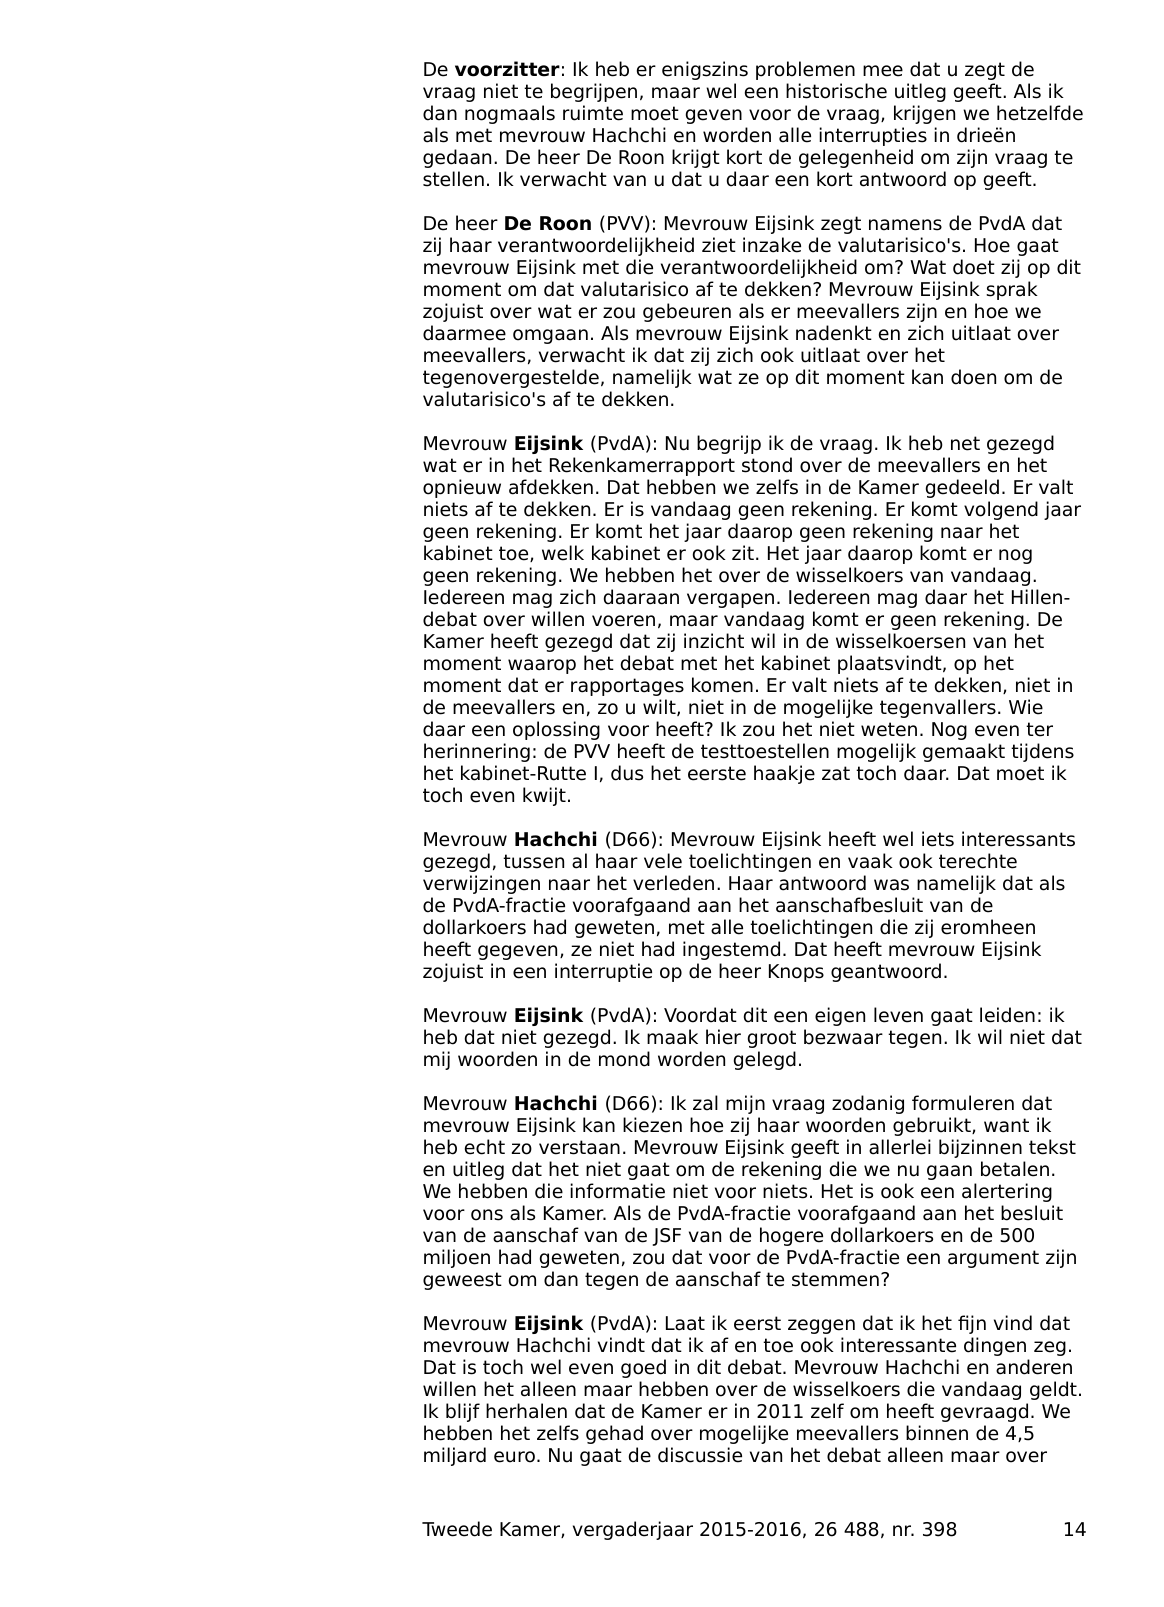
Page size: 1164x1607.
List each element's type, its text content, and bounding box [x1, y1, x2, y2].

text De voorzitter: Ik heb er enigszins problemen mee dat u zegt de vraag niet te begrijpen, maar wel een historische uitleg geeft. Als ik dan nogmaals ruimte moet geven voor de vraag, krijgen we hetzelfde als met mevrouw Hachchi en worden alle interrupties in drieën gedaan. De heer De Roon krijgt kort de gelegenheid om zijn vraag te stellen. Ik verwacht van u dat u daar een kort antwoord op geeft. [422, 59, 1087, 191]
text Mevrouw Eijsink (PvdA): Voordat dit een eigen leven gaat leiden: ik heb dat niet gezegd. Ik maak hier groot bezwaar tegen. Ik wil niet dat mij woorden in de mond worden gelegd. [422, 1005, 1087, 1071]
text Mevrouw Eijsink (PvdA): Nu begrijp ik de vraag. Ik heb net gezegd wat er in het Rekenkamerrapport stond over de meevallers en het opnieuw afdekken. Dat hebben we zelfs in de Kamer gedeeld. Er valt niets af te dekken. Er is vandaag geen rekening. Er komt volgend jaar geen rekening. Er komt het jaar daarop geen rekening naar het kabinet toe, welk kabinet er ook zit. Het jaar daarop komt er nog geen rekening. We hebben het over de wisselkoers van vandaag. Iedereen mag zich daaraan vergapen. Iedereen mag daar het Hillen-debat over willen voeren, maar vandaag komt er geen rekening. De Kamer heeft gezegd dat zij inzicht wil in de wisselkoersen van het moment waarop het debat met het kabinet plaatsvindt, op het moment dat er rapportages komen. Er valt niets af te dekken, niet in de meevallers en, zo u wilt, niet in de mogelijke tegenvallers. Wie daar een oplossing voor heeft? Ik zou het niet weten. Nog even ter herinnering: de PVV heeft de testtoestellen mogelijk gemaakt tijdens het kabinet-Rutte I, dus het eerste haakje zat toch daar. Dat moet ik toch even kwijt. [422, 433, 1087, 807]
text De heer De Roon (PVV): Mevrouw Eijsink zegt namens de PvdA dat zij haar verantwoordelijkheid ziet inzake de valutarisico's. Hoe gaat mevrouw Eijsink met die verantwoordelijkheid om? Wat doet zij op dit moment om dat valutarisico af te dekken? Mevrouw Eijsink sprak zojuist over wat er zou gebeuren als er meevallers zijn en hoe we daarmee omgaan. Als mevrouw Eijsink nadenkt en zich uitlaat over meevallers, verwacht ik dat zij zich ook uitlaat over het tegenovergestelde, namelijk wat ze op dit moment kan doen om de valutarisico's af te dekken. [422, 213, 1087, 411]
text Mevrouw Hachchi (D66): Ik zal mijn vraag zodanig formuleren dat mevrouw Eijsink kan kiezen hoe zij haar woorden gebruikt, want ik heb echt zo verstaan. Mevrouw Eijsink geeft in allerlei bijzinnen tekst en uitleg dat het niet gaat om de rekening die we nu gaan betalen. We hebben die informatie niet voor niets. Het is ook een alertering voor ons als Kamer. Als de PvdA-fractie voorafgaand aan het besluit van de aanschaf van de JSF van de hogere dollarkoers en de 500 miljoen had geweten, zou dat voor de PvdA-fractie een argument zijn geweest om dan tegen de aanschaf te stemmen? [422, 1093, 1087, 1291]
text Mevrouw Eijsink (PvdA): Laat ik eerst zeggen dat ik het fijn vind dat mevrouw Hachchi vindt dat ik af en toe ook interessante dingen zeg. Dat is toch wel even goed in dit debat. Mevrouw Hachchi en anderen willen het alleen maar hebben over de wisselkoers die vandaag geldt. Ik blijf herhalen dat de Kamer er in 2011 zelf om heeft gevraagd. We hebben het zelfs gehad over mogelijke meevallers binnen de 4,5 miljard euro. Nu gaat de discussie van het debat alleen maar over [422, 1313, 1087, 1467]
text Mevrouw Hachchi (D66): Mevrouw Eijsink heeft wel iets interessants gezegd, tussen al haar vele toelichtingen en vaak ook terechte verwijzingen naar het verleden. Haar antwoord was namelijk dat als de PvdA-fractie voorafgaand aan het aanschafbesluit van de dollarkoers had geweten, met alle toelichtingen die zij eromheen heeft gegeven, ze niet had ingestemd. Dat heeft mevrouw Eijsink zojuist in een interruptie op de heer Knops geantwoord. [422, 829, 1087, 983]
